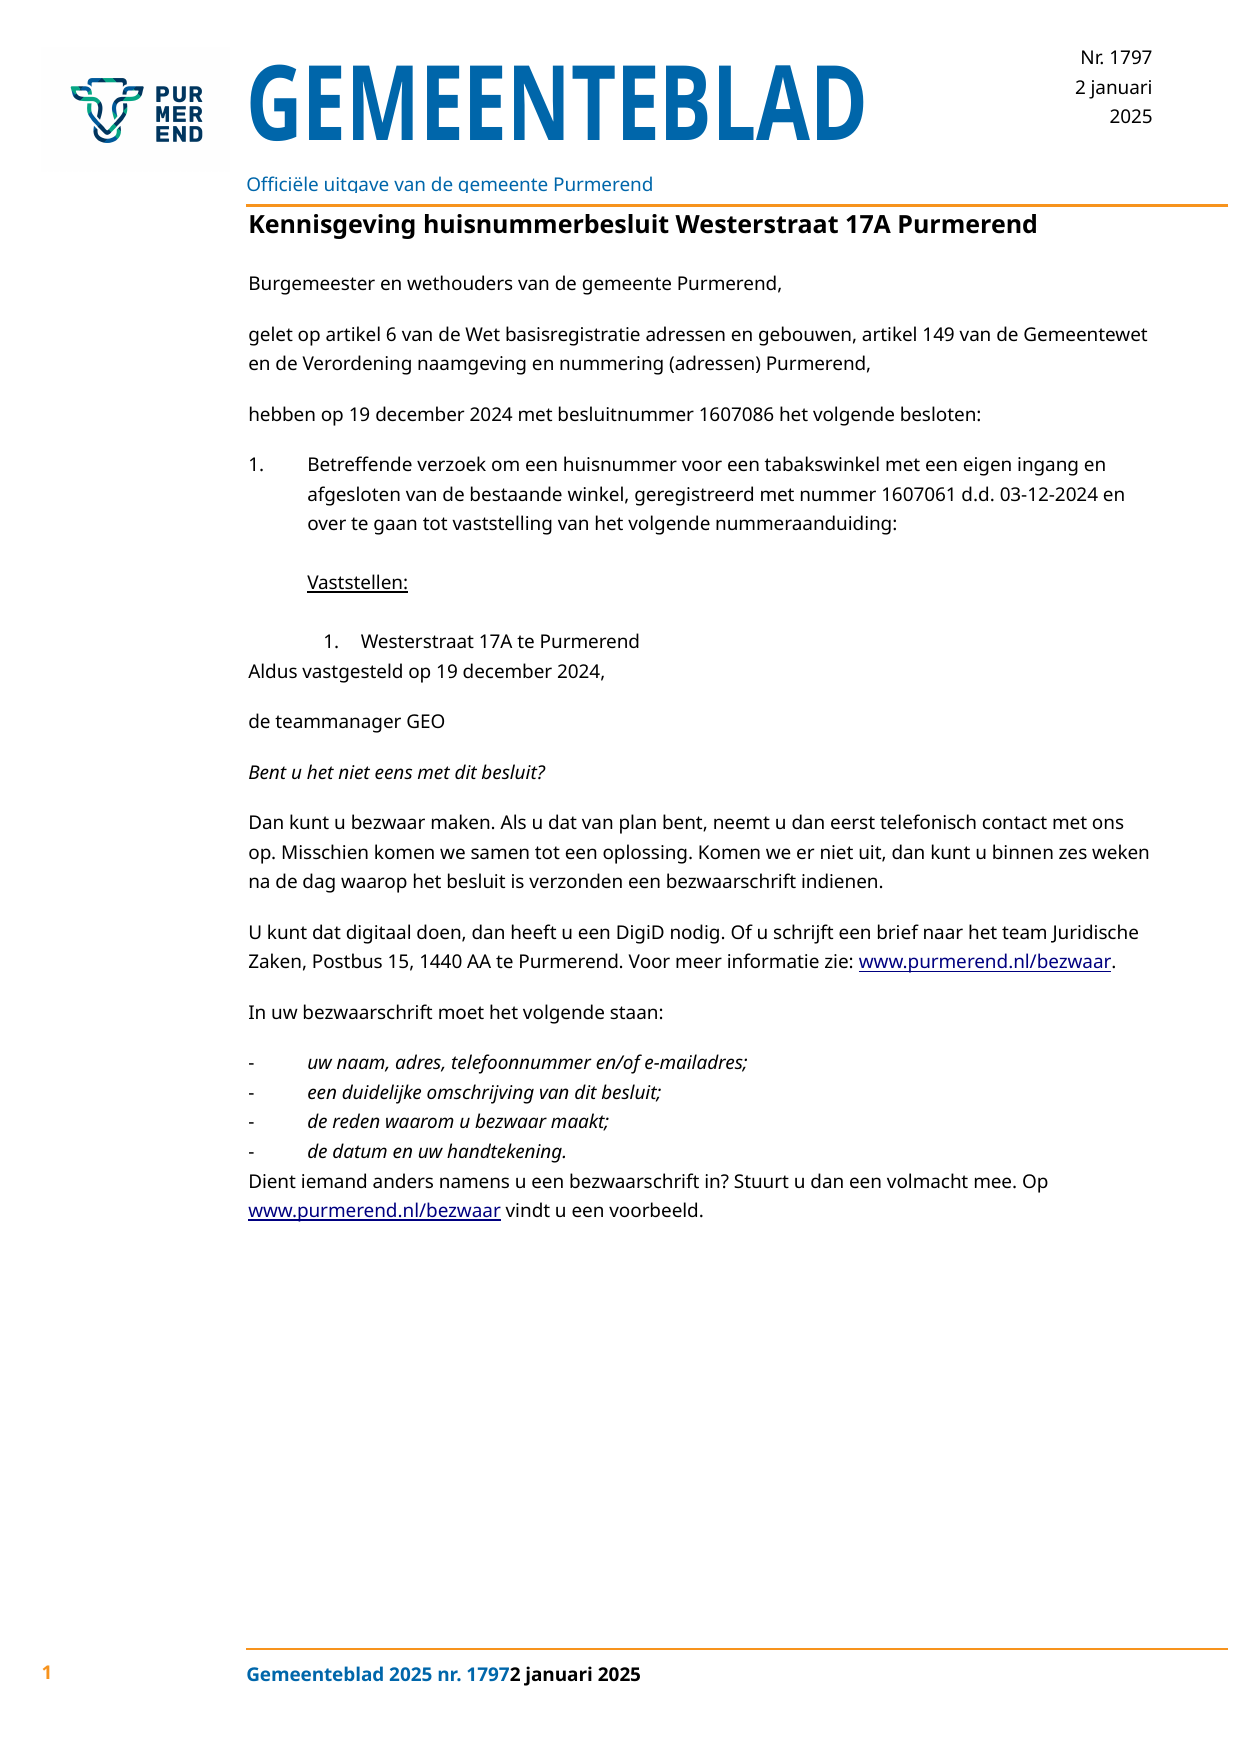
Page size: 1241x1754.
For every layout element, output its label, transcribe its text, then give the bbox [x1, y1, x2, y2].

text gelet op artikel 6 van de Wet basisregistratie adressen en gebouwen, artikel 149 van de Gemeentewet en de Verordening naamgeving en nummering (adressen) Purmerend, [248, 321, 1152, 376]
list de reden waarom u bezwaar maakt; [248, 1109, 1152, 1134]
text de teammanager GEO [248, 709, 1152, 734]
list de datum en uw handtekening. [248, 1138, 1152, 1164]
text Dan kunt u bezwaar maken. Als u dat van plan bent, neemt u dan eerst telefonisch contact met ons op. Misschien komen we samen tot een oplossing. Komen we er niet uit, dan kunt u binnen zes weken na de dag waarop het besluit is verzonden een bezwaarschrift indienen. [248, 809, 1152, 894]
text In uw bezwaarschrift moet het volgende staan: [248, 999, 1152, 1025]
list Betreffende verzoek om een huisnummer voor een tabakswinkel met een eigen ingang en afgesloten van de bestaande winkel, geregistreerd met nummer 1607061 d.d. 03-12-2024 en over te gaan tot vaststelling van het volgende nummeraanduiding: [248, 451, 1152, 536]
list Westerstraat 17A te Purmerend [323, 629, 1152, 654]
text Aldus vastgesteld op 19 december 2024, [248, 658, 1152, 684]
text hebben op 19 december 2024 met besluitnummer 1607086 het volgende besloten: [248, 401, 1152, 426]
text Dient iemand anders namens u een bezwaarschrift in? Stuurt u dan een volmacht mee. Op www.purmerend.nl/bezwaar vindt u een voorbeeld. [248, 1168, 1152, 1223]
list Vaststellen: [248, 569, 1152, 595]
text Bent u het niet eens met dit besluit? [248, 759, 1152, 785]
text U kunt dat digitaal doen, dan heeft u een DigiD nodig. Of u schrijft een brief naar het team Juridische Zaken, Postbus 15, 1440 AA te Purmerend. Voor meer informatie zie: www.purmerend.nl/bezwaar. [248, 919, 1152, 974]
text Burgemeester en wethouders van de gemeente Purmerend, [248, 270, 1152, 296]
list een duidelijke omschrijving van dit besluit; [248, 1079, 1152, 1105]
text Kennisgeving huisnummerbesluit Westerstraat 17A Purmerend [248, 207, 1152, 241]
picture [41, 47, 231, 172]
list uw naam, adres, telefoonnummer en/of e-mailadres; [248, 1049, 1152, 1075]
